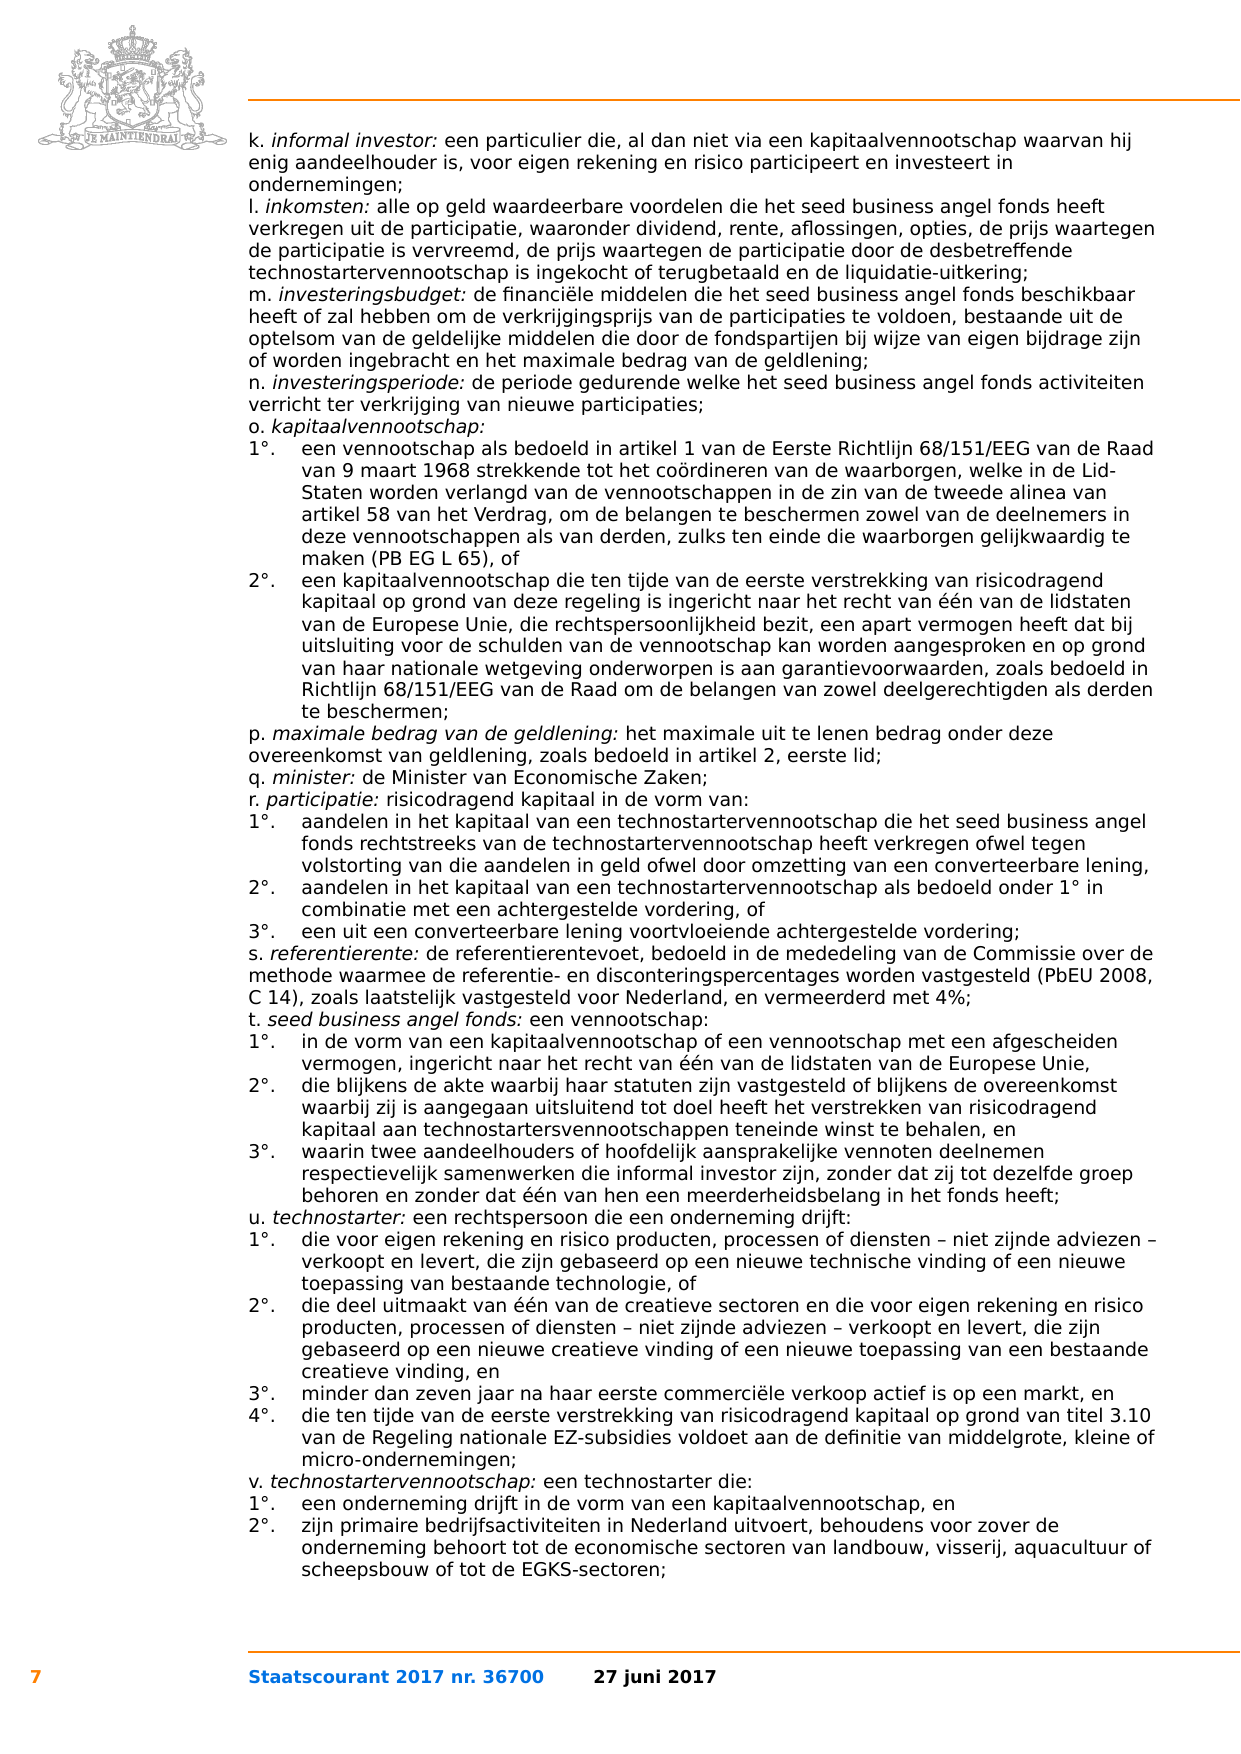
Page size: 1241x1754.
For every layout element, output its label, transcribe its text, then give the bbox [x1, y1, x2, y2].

text u. technostarter: een rechtspersoon die een onderneming drijft: [248, 1207, 1163, 1229]
text v. technostartervennootschap: een technostarter die: [248, 1471, 1163, 1493]
text 2°. die blijkens de akte waarbij haar statuten zijn vastgesteld of blijkens de overeenkomst waarbij zij is aangegaan uitsluitend tot doel heeft het verstrekken van risicodragend kapitaal aan technostartersvennootschappen teneinde winst te behalen, en [248, 1075, 1163, 1141]
picture [38, 25, 227, 150]
text 4°. die ten tijde van de eerste verstrekking van risicodragend kapitaal op grond van titel 3.10 van de Regeling nationale EZ-subsidies voldoet aan de definitie van middelgrote, kleine of micro-ondernemingen; [248, 1405, 1163, 1471]
text 3°. minder dan zeven jaar na haar eerste commerciële verkoop actief is op een markt, en [248, 1383, 1163, 1405]
text 2°. zijn primaire bedrijfsactiviteiten in Nederland uitvoert, behoudens voor zover de onderneming behoort tot de economische sectoren van landbouw, visserij, aquacultuur of scheepsbouw of tot de EGKS-sectoren; [248, 1514, 1163, 1581]
text o. kapitaalvennootschap: [248, 416, 1163, 438]
text 1°. een vennootschap als bedoeld in artikel 1 van de Eerste Richtlijn 68/151/EEG van de Raad van 9 maart 1968 strekkende tot het coördineren van de waarborgen, welke in de Lid-Staten worden verlangd van de vennootschappen in de zin van de tweede alinea van artikel 58 van het Verdrag, om de belangen te beschermen zowel van de deelnemers in deze vennootschappen als van derden, zulks ten einde die waarborgen gelijkwaardig te maken (PB EG L 65), of [248, 438, 1163, 569]
text m. investeringsbudget: de financiële middelen die het seed business angel fonds beschikbaar heeft of zal hebben om de verkrijgingsprijs van de participaties te voldoen, bestaande uit de optelsom van de geldelijke middelen die door de fondspartijen bij wijze van eigen bijdrage zijn of worden ingebracht en het maximale bedrag van de geldlening; [248, 284, 1163, 372]
text q. minister: de Minister van Economische Zaken; [248, 767, 1163, 789]
text s. referentierente: de referentierentevoet, bedoeld in de mededeling van de Commissie over de methode waarmee de referentie- en disconteringspercentages worden vastgesteld (PbEU 2008, C 14), zoals laatstelijk vastgesteld voor Nederland, en vermeerderd met 4%; [248, 943, 1163, 1009]
text 1°. aandelen in het kapitaal van een technostartervennootschap die het seed business angel fonds rechtstreeks van de technostartervennootschap heeft verkregen ofwel tegen volstorting van die aandelen in geld ofwel door omzetting van een converteerbare lening, [248, 811, 1163, 877]
text 1°. een onderneming drijft in de vorm van een kapitaalvennootschap, en [248, 1493, 1163, 1514]
text r. participatie: risicodragend kapitaal in de vorm van: [248, 789, 1163, 811]
text 2°. aandelen in het kapitaal van een technostartervennootschap als bedoeld onder 1° in combinatie met een achtergestelde vordering, of [248, 877, 1163, 921]
text 3°. waarin twee aandeelhouders of hoofdelijk aansprakelijke vennoten deelnemen respectievelijk samenwerken die informal investor zijn, zonder dat zij tot dezelfde groep behoren en zonder dat één van hen een meerderheidsbelang in het fonds heeft; [248, 1141, 1163, 1207]
text k. informal investor: een particulier die, al dan niet via een kapitaalvennootschap waarvan hij enig aandeelhouder is, voor eigen rekening en risico participeert en investeert in ondernemingen; [248, 130, 1163, 196]
text l. inkomsten: alle op geld waardeerbare voordelen die het seed business angel fonds heeft verkregen uit de participatie, waaronder dividend, rente, aflossingen, opties, de prijs waartegen de participatie is vervreemd, de prijs waartegen de participatie door de desbetreffende technostartervennootschap is ingekocht of terugbetaald en de liquidatie-uitkering; [248, 196, 1163, 284]
text 2°. die deel uitmaakt van één van de creatieve sectoren en die voor eigen rekening en risico producten, processen of diensten – niet zijnde adviezen – verkoopt en levert, die zijn gebaseerd op een nieuwe creatieve vinding of een nieuwe toepassing van een bestaande creatieve vinding, en [248, 1295, 1163, 1383]
text p. maximale bedrag van de geldlening: het maximale uit te lenen bedrag onder deze overeenkomst van geldlening, zoals bedoeld in artikel 2, eerste lid; [248, 723, 1163, 767]
text t. seed business angel fonds: een vennootschap: [248, 1009, 1163, 1031]
text 2°. een kapitaalvennootschap die ten tijde van de eerste verstrekking van risicodragend kapitaal op grond van deze regeling is ingericht naar het recht van één van de lidstaten van de Europese Unie, die rechtspersoonlijkheid bezit, een apart vermogen heeft dat bij uitsluiting voor de schulden van de vennootschap kan worden aangesproken en op grond van haar nationale wetgeving onderworpen is aan garantievoorwaarden, zoals bedoeld in Richtlijn 68/151/EEG van de Raad om de belangen van zowel deelgerechtigden als derden te beschermen; [248, 569, 1163, 723]
text n. investeringsperiode: de periode gedurende welke het seed business angel fonds activiteiten verricht ter verkrijging van nieuwe participaties; [248, 372, 1163, 416]
text 1°. die voor eigen rekening en risico producten, processen of diensten – niet zijnde adviezen – verkoopt en levert, die zijn gebaseerd op een nieuwe technische vinding of een nieuwe toepassing van bestaande technologie, of [248, 1229, 1163, 1295]
text 1°. in de vorm van een kapitaalvennootschap of een vennootschap met een afgescheiden vermogen, ingericht naar het recht van één van de lidstaten van de Europese Unie, [248, 1031, 1163, 1075]
text 3°. een uit een converteerbare lening voortvloeiende achtergestelde vordering; [248, 921, 1163, 943]
